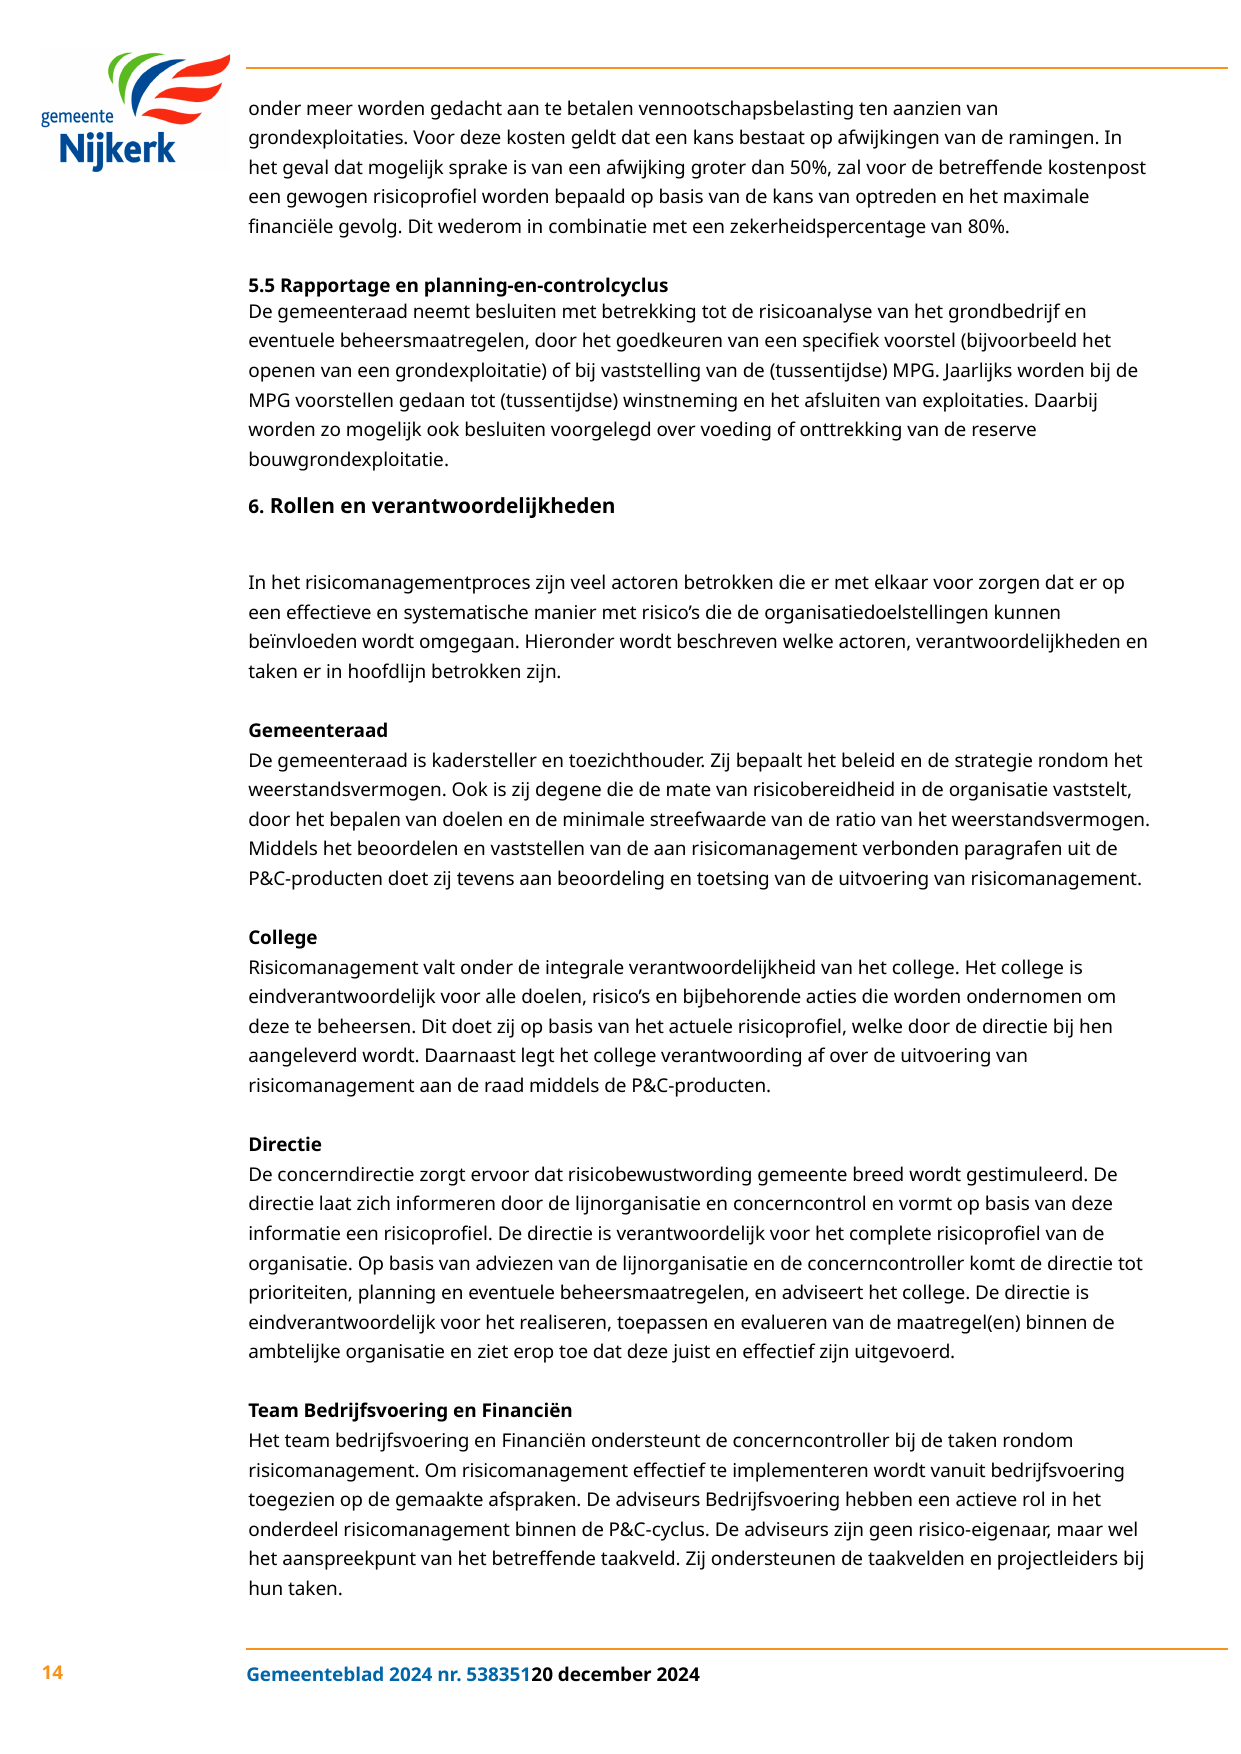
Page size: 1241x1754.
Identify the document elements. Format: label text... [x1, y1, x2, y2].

text 5.5 Rapportage en planning-en-controlcyclus [248, 272, 1152, 298]
picture [41, 47, 231, 172]
text 6. Rollen en verantwoordelijkheden [248, 492, 1152, 520]
text Gemeenteraad [248, 717, 1152, 743]
text College [248, 924, 1152, 950]
text Het team bedrijfsvoering en Financiën ondersteunt de concerncontroller bij de taken rondom risicomanagement. Om risicomanagement effectief te implementeren wordt vanuit bedrijfsvoering toegezien op de gemaakte afspraken. De adviseurs Bedrijfsvoering hebben een actieve rol in het onderdeel risicomanagement binnen de P&C-cyclus. De adviseurs zijn geen risico-eigenaar, maar wel het aanspreekpunt van het betreffende taakveld. Zij ondersteunen de taakvelden en projectleiders bij hun taken. [248, 1427, 1152, 1601]
text De concerndirectie zorgt ervoor dat risicobewustwording gemeente breed wordt gestimuleerd. De directie laat zich informeren door de lijnorganisatie en concerncontrol en vormt op basis van deze informatie een risicoprofiel. De directie is verantwoordelijk voor het complete risicoprofiel van de organisatie. Op basis van adviezen van de lijnorganisatie en de concerncontroller komt de directie tot prioriteiten, planning en eventuele beheersmaatregelen, en adviseert het college. De directie is eindverantwoordelijk voor het realiseren, toepassen en evalueren van de maatregel(en) binnen de ambtelijke organisatie en ziet erop toe dat deze juist en effectief zijn uitgevoerd. [248, 1161, 1152, 1364]
text onder meer worden gedacht aan te betalen vennootschapsbelasting ten aanzien van grondexploitaties. Voor deze kosten geldt dat een kans bestaat op afwijkingen van de ramingen. In het geval dat mogelijk sprake is van een afwijking groter dan 50%, zal voor de betreffende kostenpost een gewogen risicoprofiel worden bepaald op basis van de kans van optreden en het maximale financiële gevolg. Dit wederom in combinatie met een zekerheidspercentage van 80%. [248, 95, 1152, 239]
text Risicomanagement valt onder de integrale verantwoordelijkheid van het college. Het college is eindverantwoordelijk voor alle doelen, risico’s en bijbehorende acties die worden ondernomen om deze te beheersen. Dit doet zij op basis van het actuele risicoprofiel, welke door de directie bij hen aangeleverd wordt. Daarnaast legt het college verantwoording af over de uitvoering van risicomanagement aan de raad middels de P&C-producten. [248, 954, 1152, 1098]
text In het risicomanagementproces zijn veel actoren betrokken die er met elkaar voor zorgen dat er op een effectieve en systematische manier met risico’s die de organisatiedoelstellingen kunnen beïnvloeden wordt omgegaan. Hieronder wordt beschreven welke actoren, verantwoordelijkheden en taken er in hoofdlijn betrokken zijn. [248, 569, 1152, 684]
text Team Bedrijfsvoering en Financiën [248, 1398, 1152, 1423]
text Directie [248, 1131, 1152, 1157]
text De gemeenteraad is kadersteller en toezichthouder. Zij bepaalt het beleid en de strategie rondom het weerstandsvermogen. Ook is zij degene die de mate van risicobereidheid in de organisatie vaststelt, door het bepalen van doelen en de minimale streefwaarde van de ratio van het weerstandsvermogen. Middels het beoordelen en vaststellen van de aan risicomanagement verbonden paragrafen uit de P&C-producten doet zij tevens aan beoordeling en toetsing van de uitvoering van risicomanagement. [248, 747, 1152, 891]
text De gemeenteraad neemt besluiten met betrekking tot de risicoanalyse van het grondbedrijf en eventuele beheersmaatregelen, door het goedkeuren van een specifiek voorstel (bijvoorbeeld het openen van een grondexploitatie) of bij vaststelling van de (tussentijdse) MPG. Jaarlijks worden bij de MPG voorstellen gedaan tot (tussentijdse) winstneming en het afsluiten van exploitaties. Daarbij worden zo mogelijk ook besluiten voorgelegd over voeding of onttrekking van de reserve bouwgrondexploitatie. [248, 298, 1152, 472]
